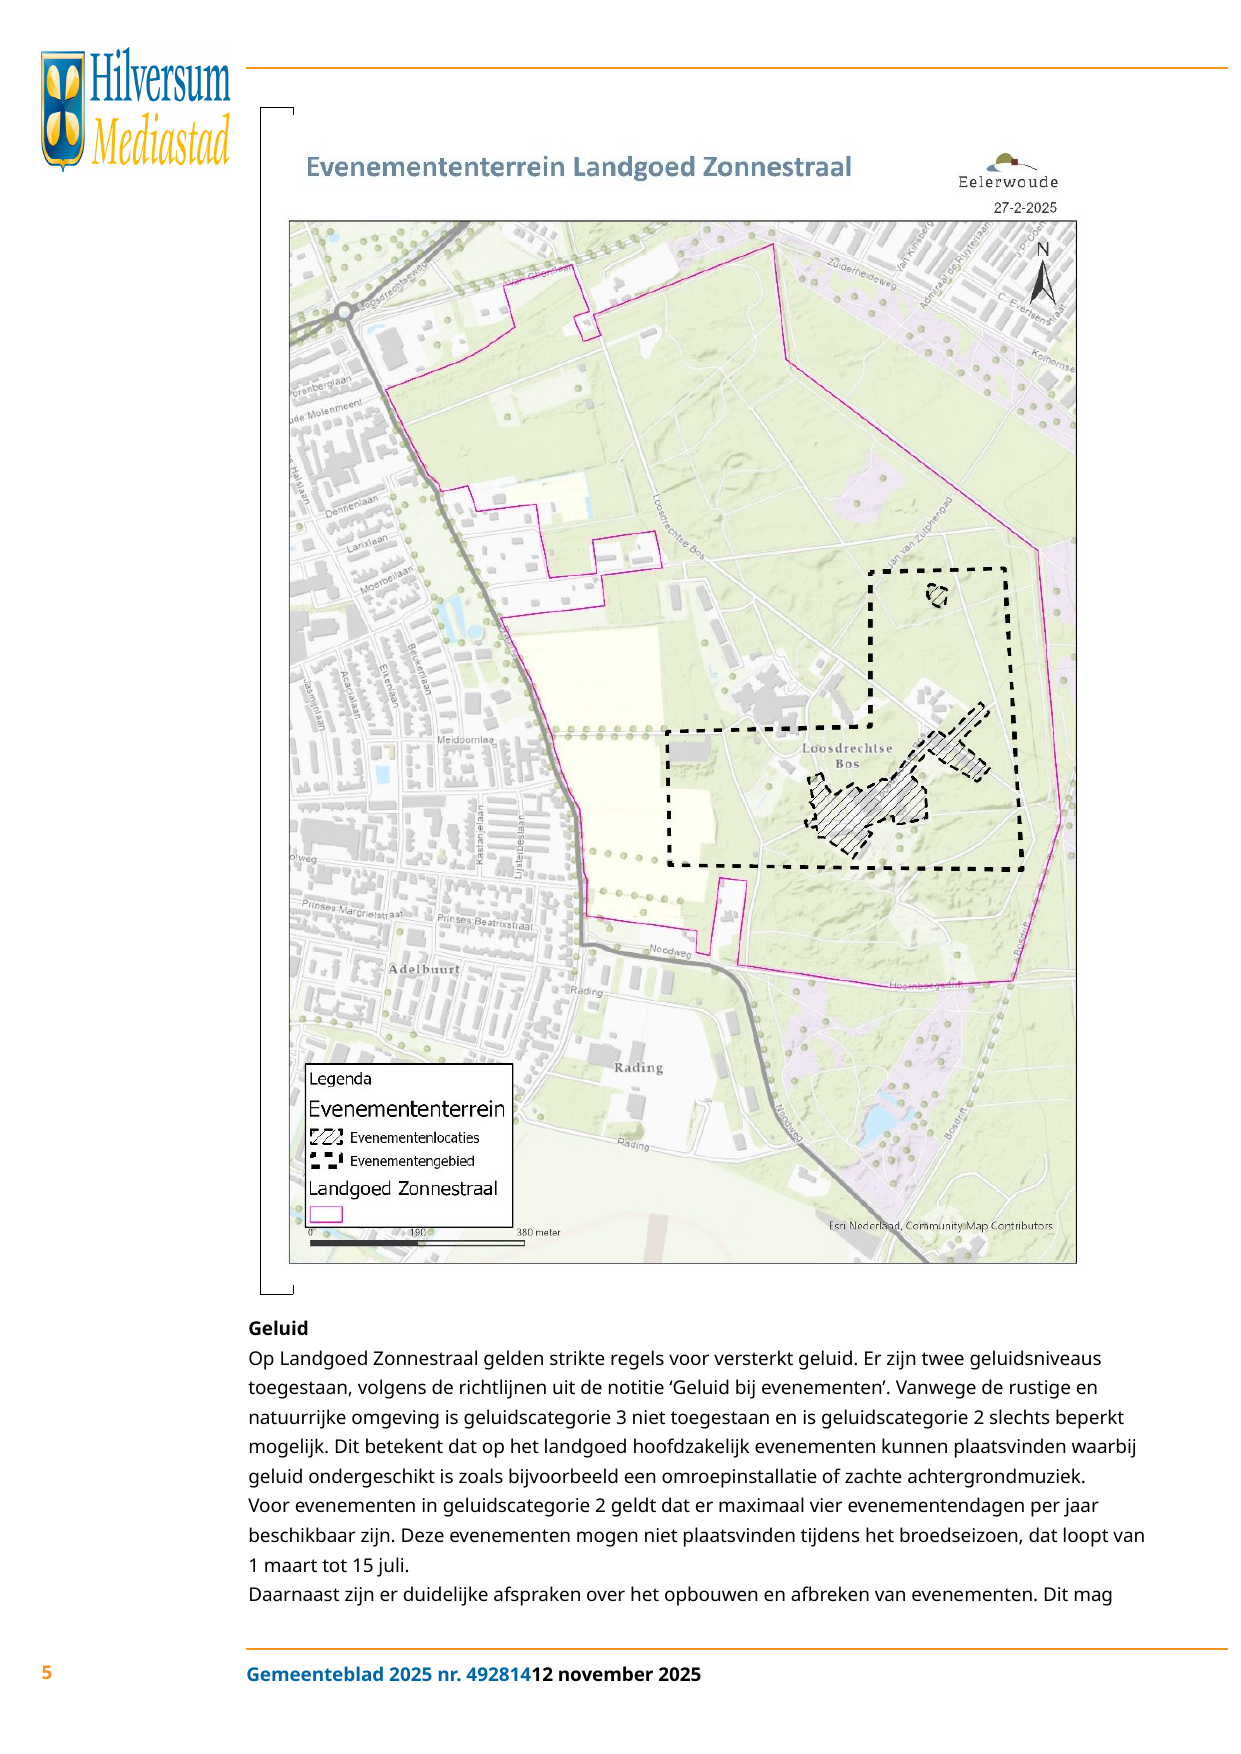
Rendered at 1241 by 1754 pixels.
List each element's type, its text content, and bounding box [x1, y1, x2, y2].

text Voor evenementen in geluidscategorie 2 geldt dat er maximaal vier evenementendagen per jaar beschikbaar zijn. Deze evenementen mogen niet plaatsvinden tijdens het broedseizoen, dat loopt van 1 maart tot 15 juli. [248, 1493, 1152, 1578]
text Op Landgoed Zonnestraal gelden strikte regels voor versterkt geluid. Er zijn twee geluidsniveaus toegestaan, volgens de richtlijnen uit de notitie ‘Geluid bij evenementen’. Vanwege de rustige en natuurrijke omgeving is geluidscategorie 3 niet toegestaan en is geluidscategorie 2 slechts beperkt mogelijk. Dit betekent dat op het landgoed hoofdzakelijk evenementen kunnen plaatsvinden waarbij geluid ondergeschikt is zoals bijvoorbeeld een omroepinstallatie of zachte achtergrondmuziek. [248, 1345, 1152, 1489]
picture [41, 47, 231, 172]
picture [268, 115, 1096, 1285]
text Daarnaast zijn er duidelijke afspraken over het opbouwen en afbreken van evenementen. Dit mag [248, 1581, 1152, 1607]
text Geluid [248, 1315, 1152, 1341]
